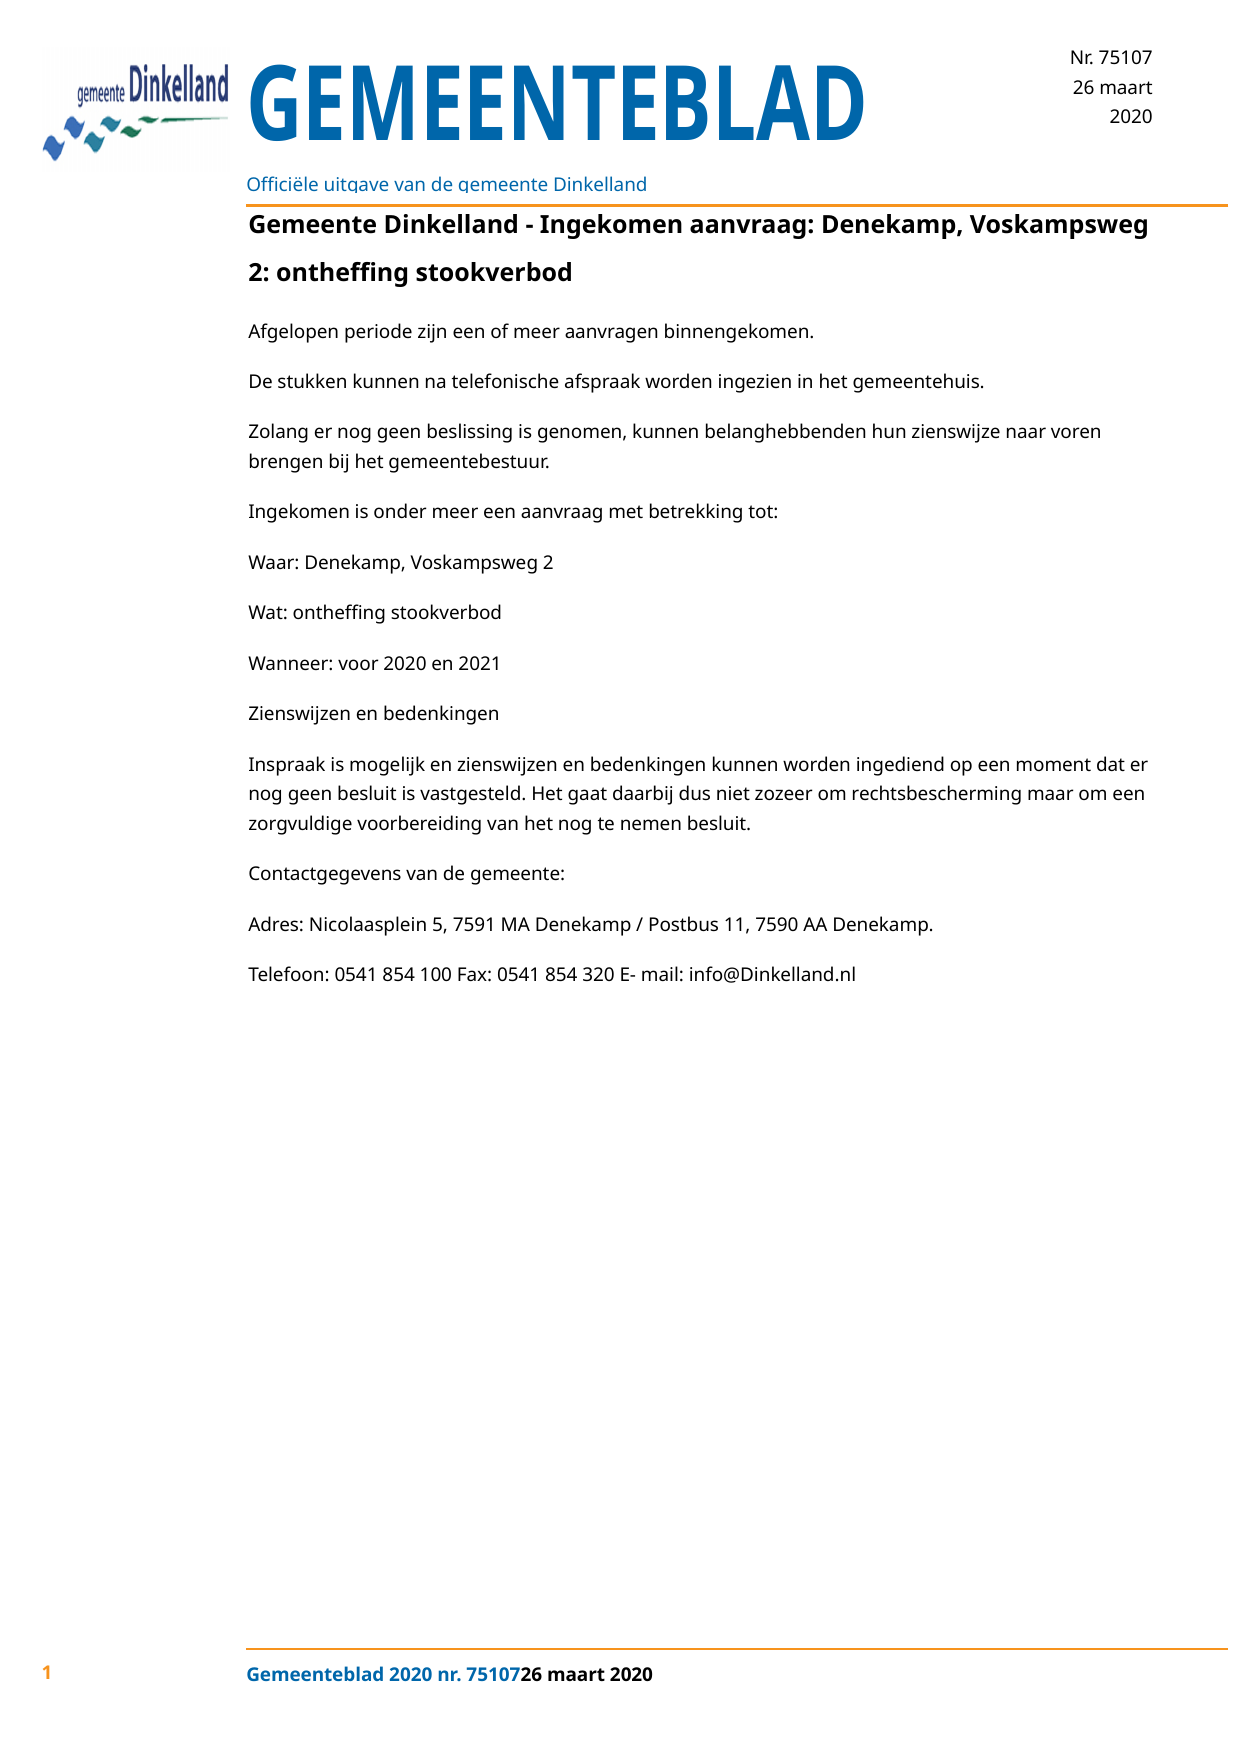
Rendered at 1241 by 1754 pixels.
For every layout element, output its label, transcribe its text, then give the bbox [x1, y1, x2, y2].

text Inspraak is mogelijk en zienswijzen en bedenkingen kunnen worden ingediend op een moment dat er nog geen besluit is vastgesteld. Het gaat daarbij dus niet zozeer om rechtsbescherming maar om een zorgvuldige voorbereiding van het nog te nemen besluit. [248, 751, 1152, 836]
text De stukken kunnen na telefonische afspraak worden ingezien in het gemeentehuis. [248, 368, 1152, 394]
text Ingekomen is onder meer een aanvraag met betrekking tot: [248, 499, 1152, 524]
text Contactgegevens van de gemeente: [248, 860, 1152, 886]
text Gemeente Dinkelland - Ingekomen aanvraag: Denekamp, Voskampsweg 2: ontheffing stookverbod [248, 207, 1152, 288]
text Waar: Denekamp, Voskampsweg 2 [248, 549, 1152, 575]
text Afgelopen periode zijn een of meer aanvragen binnengekomen. [248, 318, 1152, 344]
text Adres: Nicolaasplein 5, 7591 MA Denekamp / Postbus 11, 7590 AA Denekamp. [248, 911, 1152, 937]
text Zienswijzen en bedenkingen [248, 700, 1152, 726]
text Wanneer: voor 2020 en 2021 [248, 650, 1152, 676]
text Telefoon: 0541 854 100 Fax: 0541 854 320 E- mail: info@Dinkelland.nl [248, 961, 1152, 987]
picture [41, 47, 231, 172]
text Wat: ontheffing stookverbod [248, 599, 1152, 625]
text Zolang er nog geen beslissing is genomen, kunnen belanghebbenden hun zienswijze naar voren brengen bij het gemeentebestuur. [248, 419, 1152, 474]
